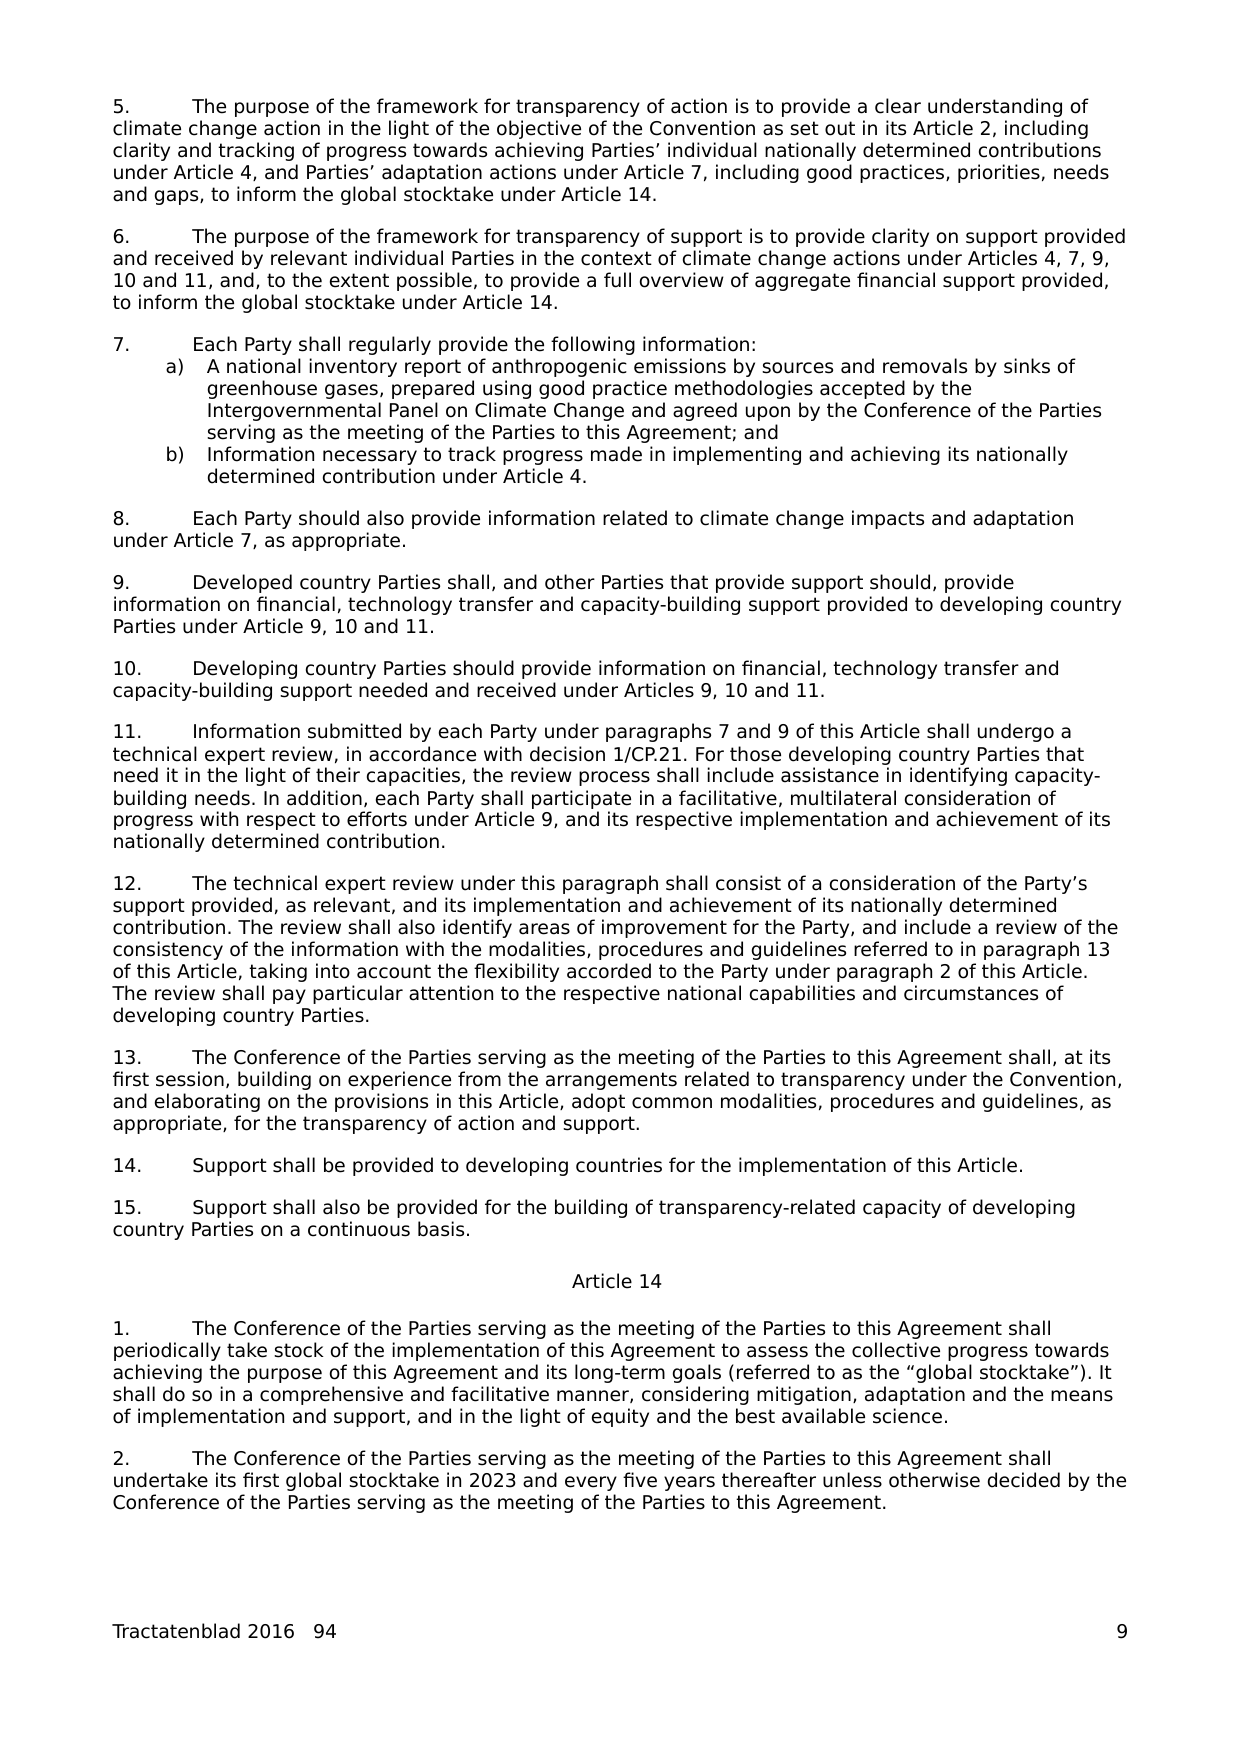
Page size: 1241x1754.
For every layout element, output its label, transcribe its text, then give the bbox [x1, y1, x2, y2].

text 12. The technical expert review under this paragraph shall consist of a consideration of the Party’s support provided, as relevant, and its implementation and achievement of its nationally determined contribution. The review shall also identify areas of improvement for the Party, and include a review of the consistency of the information with the modalities, procedures and guidelines referred to in paragraph 13 of this Article, taking into account the flexibility accorded to the Party under paragraph 2 of this Article. The review shall pay particular attention to the respective national capabilities and circumstances of developing country Parties. [112, 873, 1128, 1027]
text 6. The purpose of the framework for transparency of support is to provide clarity on support provided and received by relevant individual Parties in the context of climate change actions under Articles 4, 7, 9, 10 and 11, and, to the extent possible, to provide a full overview of aggregate financial support provided, to inform the global stocktake under Article 14. [112, 226, 1128, 314]
text b) Information necessary to track progress made in implementing and achieving its nationally determined contribution under Article 4. [165, 444, 1128, 488]
text 9. Developed country Parties shall, and other Parties that provide support should, provide information on financial, technology transfer and capacity-building support provided to developing country Parties under Article 9, 10 and 11. [112, 572, 1128, 637]
text 1. The Conference of the Parties serving as the meeting of the Parties to this Agreement shall periodically take stock of the implementation of this Agreement to assess the collective progress towards achieving the purpose of this Agreement and its long-term goals (referred to as the “global stocktake”). It shall do so in a comprehensive and facilitative manner, considering mitigation, adaptation and the means of implementation and support, and in the light of equity and the best available science. [112, 1318, 1128, 1428]
text 11. Information submitted by each Party under paragraphs 7 and 9 of this Article shall undergo a technical expert review, in accordance with decision 1/CP.21. For those developing country Parties that need it in the light of their capacities, the review process shall include assistance in identifying capacity-building needs. In addition, each Party shall participate in a facilitative, multilateral consideration of progress with respect to efforts under Article 9, and its respective implementation and achievement of its nationally determined contribution. [112, 721, 1128, 853]
text 2. The Conference of the Parties serving as the meeting of the Parties to this Agreement shall undertake its first global stocktake in 2023 and every five years thereafter unless otherwise decided by the Conference of the Parties serving as the meeting of the Parties to this Agreement. [112, 1448, 1128, 1514]
text 14. Support shall be provided to developing countries for the implementation of this Article. [112, 1155, 1128, 1177]
text 7. Each Party shall regularly provide the following information: [112, 334, 1128, 356]
text 8. Each Party should also provide information related to climate change impacts and adaptation under Article 7, as appropriate. [112, 508, 1128, 552]
text 5. The purpose of the framework for transparency of action is to provide a clear understanding of climate change action in the light of the objective of the Convention as set out in its Article 2, including clarity and tracking of progress towards achieving Parties’ individual nationally determined contributions under Article 4, and Parties’ adaptation actions under Article 7, including good practices, priorities, needs and gaps, to inform the global stocktake under Article 14. [112, 96, 1128, 206]
text a) A national inventory report of anthropogenic emissions by sources and removals by sinks of greenhouse gases, prepared using good practice methodologies accepted by the Intergovernmental Panel on Climate Change and agreed upon by the Conference of the Parties serving as the meeting of the Parties to this Agreement; and [165, 356, 1128, 444]
text 15. Support shall also be provided for the building of transparency-related capacity of developing country Parties on a continuous basis. [112, 1197, 1128, 1241]
subtitle Article 14 [112, 1271, 1128, 1293]
text 13. The Conference of the Parties serving as the meeting of the Parties to this Agreement shall, at its first session, building on experience from the arrangements related to transparency under the Convention, and elaborating on the provisions in this Article, adopt common modalities, procedures and guidelines, as appropriate, for the transparency of action and support. [112, 1047, 1128, 1135]
text 10. Developing country Parties should provide information on financial, technology transfer and capacity-building support needed and received under Articles 9, 10 and 11. [112, 657, 1128, 701]
